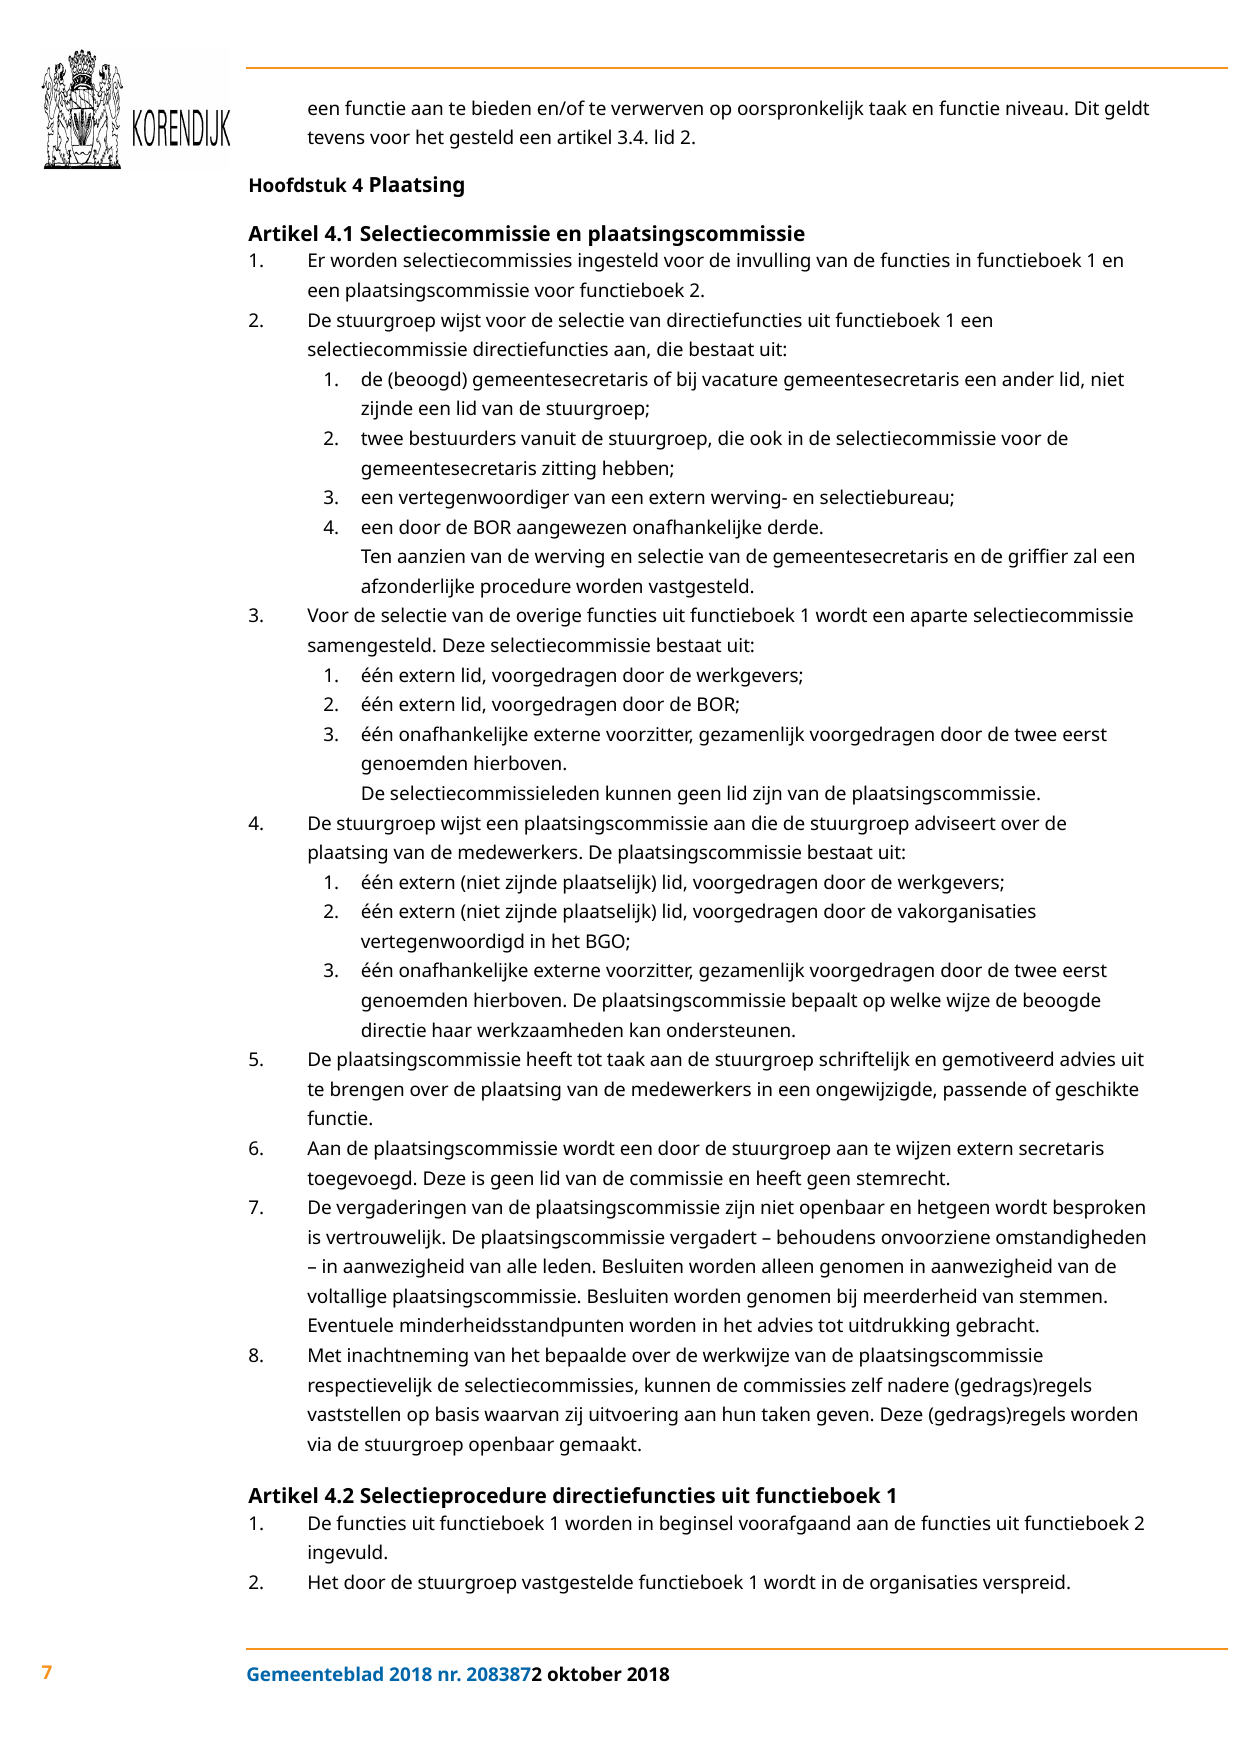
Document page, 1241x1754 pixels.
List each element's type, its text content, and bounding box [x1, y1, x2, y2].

list één extern lid, voorgedragen door de werkgevers; [323, 662, 1152, 688]
list Ten aanzien van de werving en selectie van de gemeentesecretaris en de griffier zal een afzonderlijke procedure worden vastgesteld. [323, 543, 1152, 599]
list een functie aan te bieden en/of te verwerven op oorspronkelijk taak en functie niveau. Dit geldt tevens voor het gesteld een artikel 3.4. lid 2. [248, 95, 1152, 150]
list één extern (niet zijnde plaatselijk) lid, voorgedragen door de werkgevers; [323, 869, 1152, 895]
list De functies uit functieboek 1 worden in beginsel voorafgaand aan de functies uit functieboek 2 ingevuld. [248, 1510, 1152, 1565]
list Het door de stuurgroep vastgestelde functieboek 1 wordt in de organisaties verspreid. [248, 1569, 1152, 1595]
list De stuurgroep wijst voor de selectie van directiefuncties uit functieboek 1 een selectiecommissie directiefuncties aan, die bestaat uit: [248, 307, 1152, 362]
list één onafhankelijke externe voorzitter, gezamenlijk voorgedragen door de twee eerst genoemden hierboven. [323, 721, 1152, 776]
list Voor de selectie van de overige functies uit functieboek 1 wordt een aparte selectiecommissie samengesteld. Deze selectiecommissie bestaat uit: [248, 603, 1152, 658]
list twee bestuurders vanuit de stuurgroep, die ook in de selectiecommissie voor de gemeentesecretaris zitting hebben; [323, 425, 1152, 481]
list genoemden hierboven. De plaatsingscommissie bepaalt op welke wijze de beoogde directie haar werkzaamheden kan ondersteunen. [323, 987, 1152, 1043]
text Artikel 4.2 Selectieprocedure directiefuncties uit functieboek 1 [248, 1481, 1152, 1510]
list De vergaderingen van de plaatsingscommissie zijn niet openbaar en hetgeen wordt besproken is vertrouwelijk. De plaatsingscommissie vergadert – behoudens onvoorziene omstandigheden – in aanwezigheid van alle leden. Besluiten worden alleen genomen in aanwezigheid van de voltallige plaatsingscommissie. Besluiten worden genomen bij meerderheid van stemmen. Eventuele minderheidsstandpunten worden in het advies tot uitdrukking gebracht. [248, 1194, 1152, 1338]
list De stuurgroep wijst een plaatsingscommissie aan die de stuurgroep adviseert over de plaatsing van de medewerkers. De plaatsingscommissie bestaat uit: [248, 810, 1152, 865]
list De plaatsingscommissie heeft tot taak aan de stuurgroep schriftelijk en gemotiveerd advies uit te brengen over de plaatsing van de medewerkers in een ongewijzigde, passende of geschikte functie. [248, 1046, 1152, 1131]
list een vertegenwoordiger van een extern werving- en selectiebureau; [323, 484, 1152, 510]
list een door de BOR aangewezen onafhankelijke derde. [323, 514, 1152, 540]
picture [41, 47, 231, 172]
list één extern (niet zijnde plaatselijk) lid, voorgedragen door de vakorganisaties vertegenwoordigd in het BGO; [323, 898, 1152, 954]
list Er worden selectiecommissies ingesteld voor de invulling van de functies in functieboek 1 en een plaatsingscommissie voor functieboek 2. [248, 248, 1152, 303]
list Met inachtneming van het bepaalde over de werkwijze van de plaatsingscommissie respectievelijk de selectiecommissies, kunnen de commissies zelf nadere (gedrags)regels vaststellen op basis waarvan zij uitvoering aan hun taken geven. Deze (gedrags)regels worden via de stuurgroep openbaar gemaakt. [248, 1342, 1152, 1457]
text Artikel 4.1 Selectiecommissie en plaatsingscommissie [248, 219, 1152, 248]
list De selectiecommissieleden kunnen geen lid zijn van de plaatsingscommissie. [323, 780, 1152, 806]
list één onafhankelijke externe voorzitter, gezamenlijk voorgedragen door de twee eerst [323, 958, 1152, 983]
list de (beoogd) gemeentesecretaris of bij vacature gemeentesecretaris een ander lid, niet zijnde een lid van de stuurgroep; [323, 366, 1152, 421]
list één extern lid, voorgedragen door de BOR; [323, 691, 1152, 717]
list Aan de plaatsingscommissie wordt een door de stuurgroep aan te wijzen extern secretaris toegevoegd. Deze is geen lid van de commissie en heeft geen stemrecht. [248, 1135, 1152, 1191]
text Hoofdstuk 4 Plaatsing [248, 170, 1152, 198]
